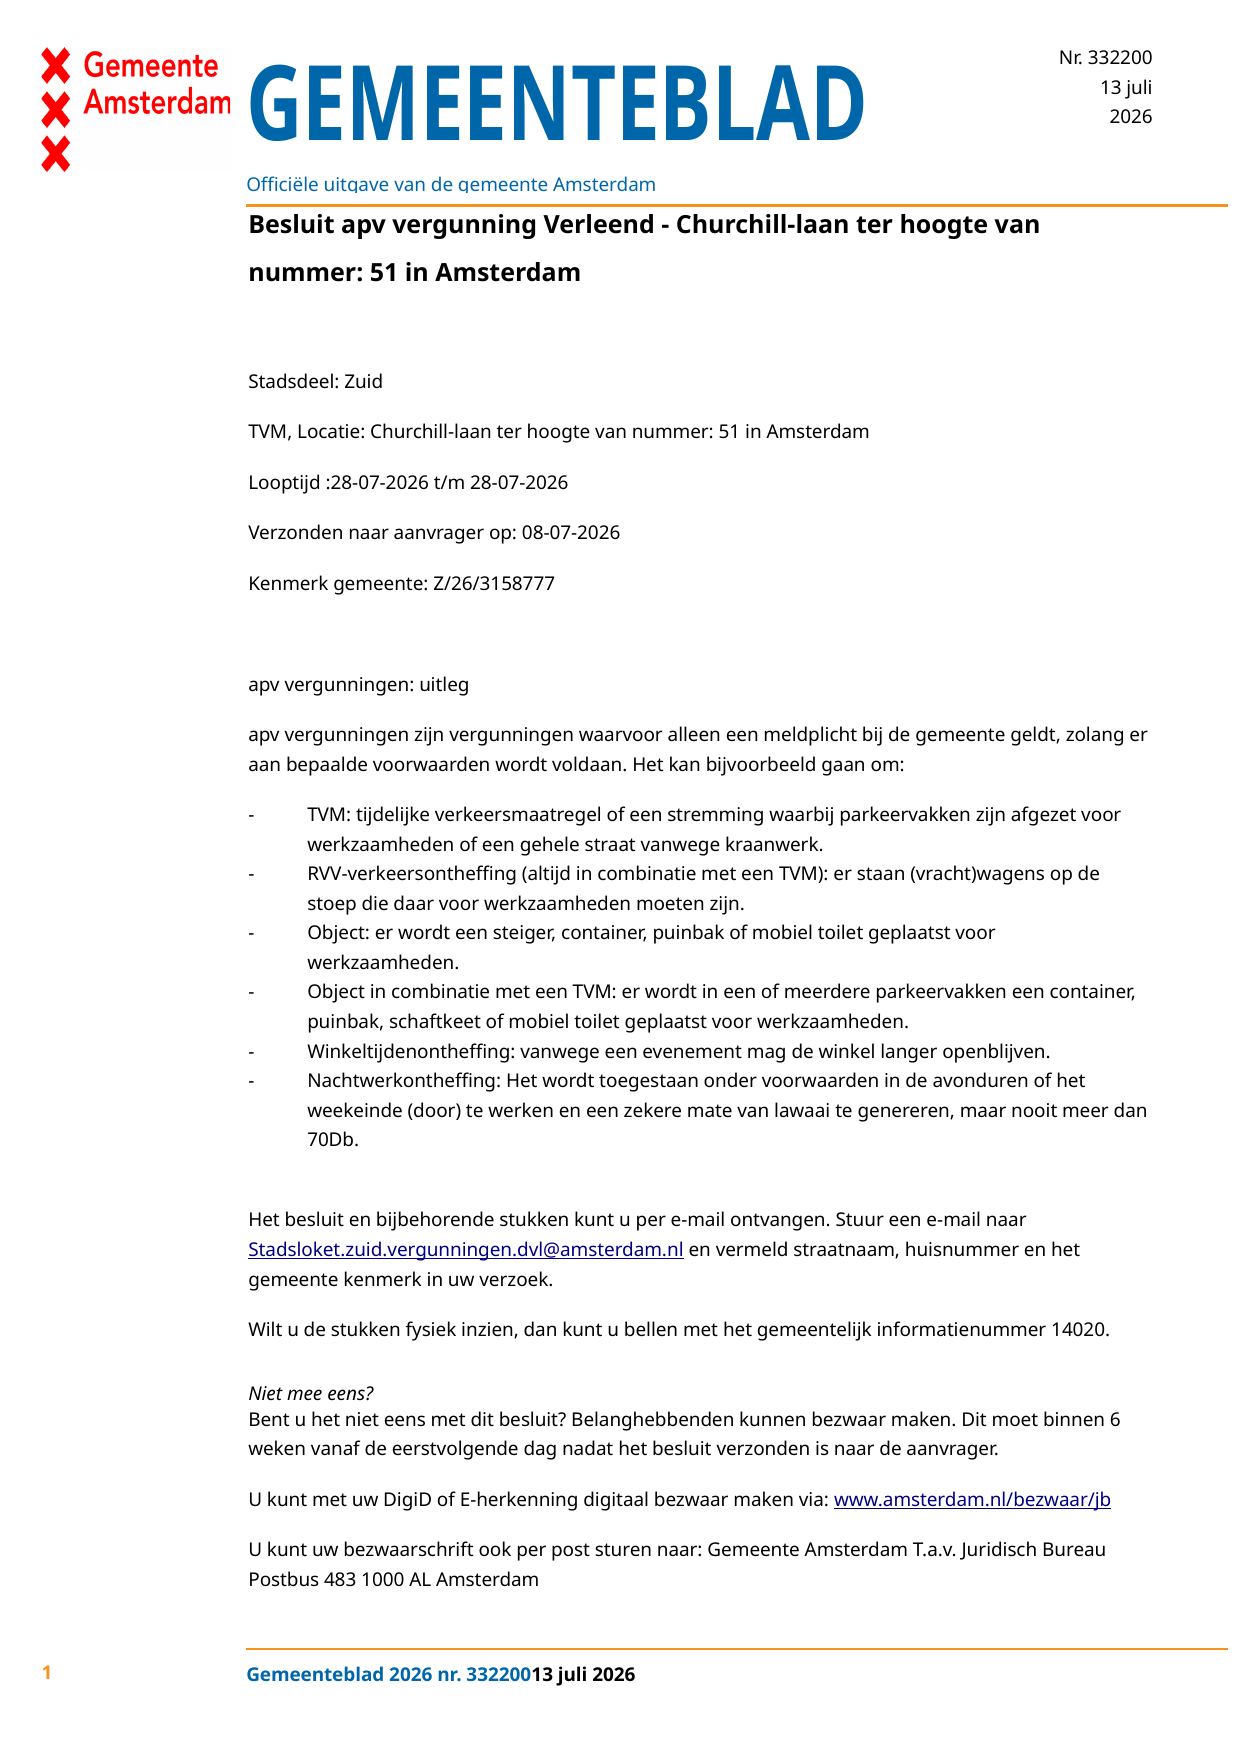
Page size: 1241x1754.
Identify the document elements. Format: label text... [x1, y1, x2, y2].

text apv vergunningen: uitleg [248, 671, 1152, 697]
text Verzonden naar aanvrager op: 08-07-2026 [248, 519, 1152, 545]
text Het besluit en bijbehorende stukken kunt u per e-mail ontvangen. Stuur een e-mail naar Stadsloket.zuid.vergunningen.dvl@amsterdam.nl en vermeld straatnaam, huisnummer en het gemeente kenmerk in uw verzoek. [248, 1207, 1152, 1292]
picture [41, 47, 231, 172]
text Besluit apv vergunning Verleend - Churchill-laan ter hoogte van nummer: 51 in Amsterdam [248, 207, 1152, 288]
text U kunt uw bezwaarschrift ook per post sturen naar: Gemeente Amsterdam T.a.v. Juridisch Bureau Postbus 483 1000 AL Amsterdam [248, 1536, 1152, 1592]
text Kenmerk gemeente: Z/26/3158777 [248, 570, 1152, 596]
text Stadsdeel: Zuid [248, 368, 1152, 394]
list Object in combinatie met een TVM: er wordt in een of meerdere parkeervakken een container, puinbak, schaftkeet of mobiel toilet geplaatst voor werkzaamheden. [248, 979, 1152, 1034]
text U kunt met uw DigiD of E-herkenning digitaal bezwaar maken via: www.amsterdam.nl/bezwaar/jb [248, 1486, 1152, 1512]
list Winkeltijdenontheffing: vanwege een evenement mag de winkel langer openblijven. [248, 1038, 1152, 1064]
text Looptijd :28-07-2026 t/m 28-07-2026 [248, 469, 1152, 495]
list Nachtwerkontheffing: Het wordt toegestaan onder voorwaarden in de avonduren of het weekeinde (door) te werken en een zekere mate van lawaai te genereren, maar nooit meer dan 70Db. [248, 1067, 1152, 1152]
list TVM: tijdelijke verkeersmaatregel of een stremming waarbij parkeervakken zijn afgezet voor werkzaamheden of een gehele straat vanwege kraanwerk. [248, 801, 1152, 857]
text Wilt u de stukken fysiek inzien, dan kunt u bellen met het gemeentelijk informatienummer 14020. [248, 1316, 1152, 1342]
text apv vergunningen zijn vergunningen waarvoor alleen een meldplicht bij de gemeente geldt, zolang er aan bepaalde voorwaarden wordt voldaan. Het kan bijvoorbeeld gaan om: [248, 721, 1152, 777]
list RVV-verkeersontheffing (altijd in combinatie met een TVM): er staan (vracht)wagens op de stoep die daar voor werkzaamheden moeten zijn. [248, 860, 1152, 916]
text Bent u het niet eens met dit besluit? Belanghebbenden kunnen bezwaar maken. Dit moet binnen 6 weken vanaf de eerstvolgende dag nadat het besluit verzonden is naar de aanvrager. [248, 1406, 1152, 1461]
text TVM, Locatie: Churchill-laan ter hoogte van nummer: 51 in Amsterdam [248, 419, 1152, 444]
list Object: er wordt een steiger, container, puinbak of mobiel toilet geplaatst voor werkzaamheden. [248, 919, 1152, 975]
text Niet mee eens? [248, 1380, 1152, 1406]
